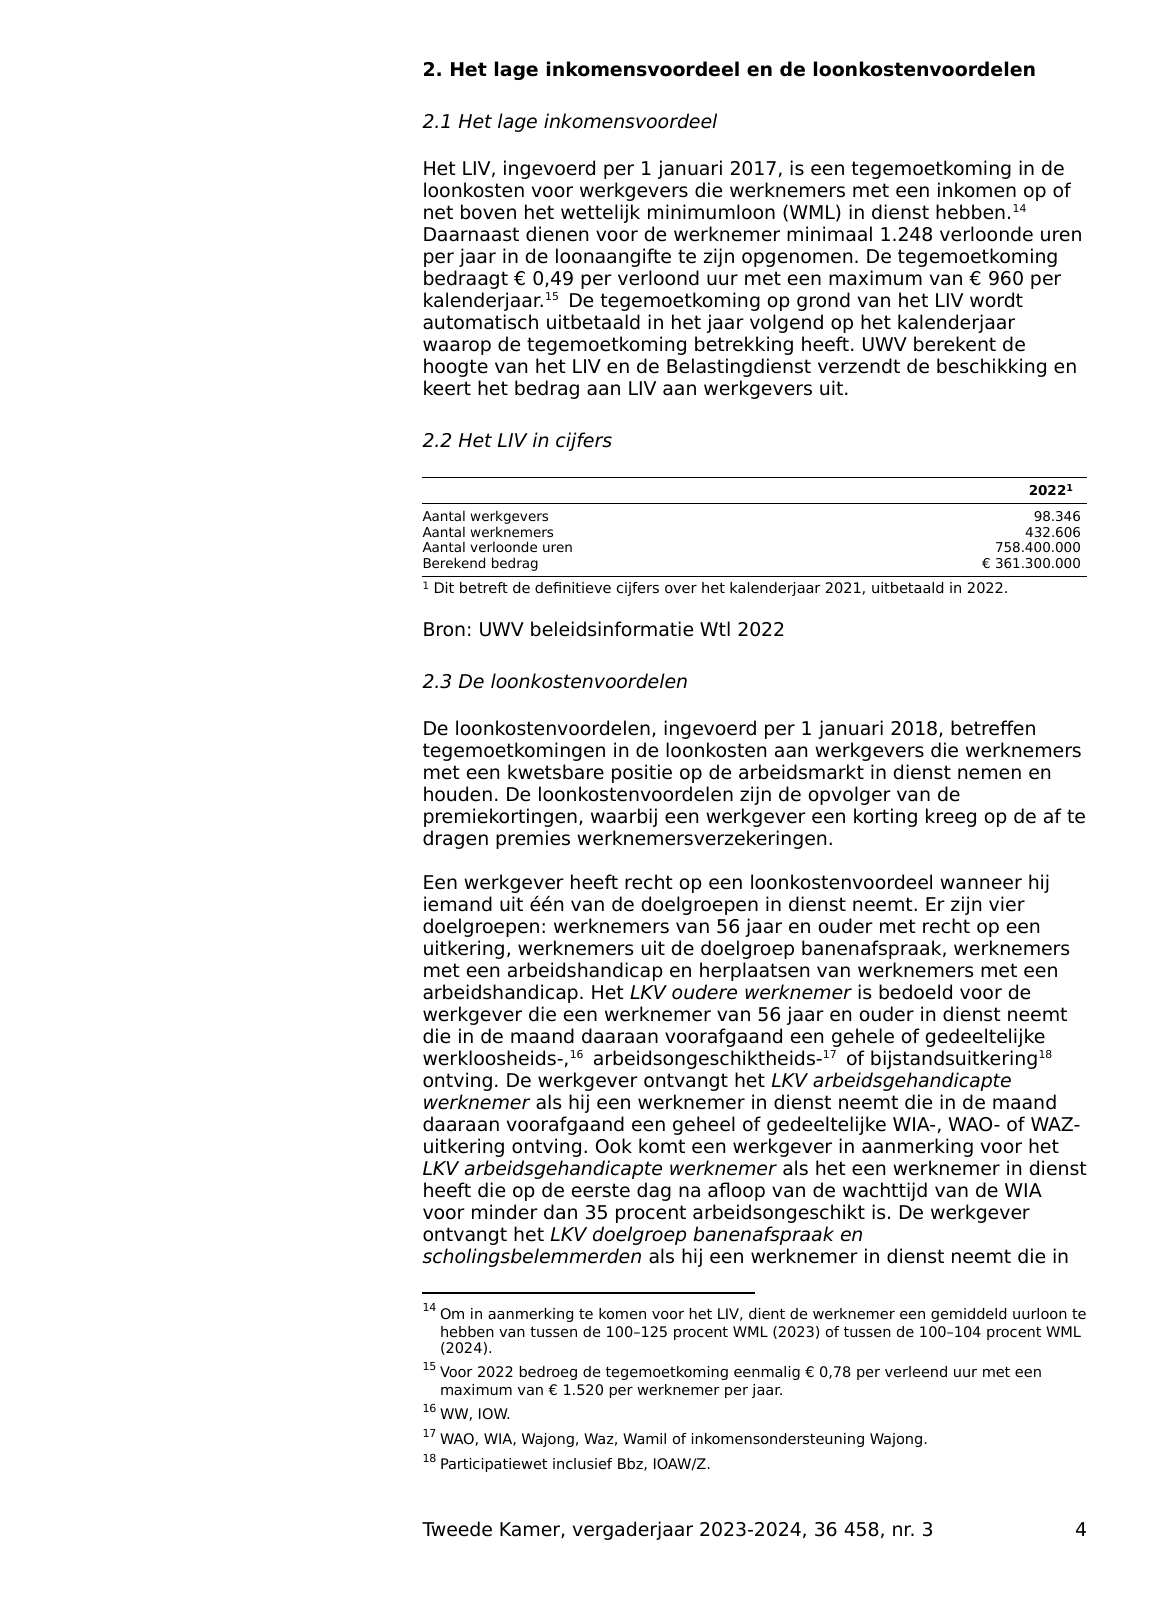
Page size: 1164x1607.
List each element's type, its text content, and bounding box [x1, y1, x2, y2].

text WAO, WIA, Wajong, Waz, Wamil of inkomensondersteuning Wajong. [422, 1427, 1087, 1449]
text Bron: UWV beleidsinformatie Wtl 2022 [422, 619, 1087, 641]
table_cell 98.346 [788, 504, 1087, 524]
text Om in aanmerking te komen voor het LIV, dient de werknemer een gemiddeld uurloon te hebben van tussen de 100–125 procent WML (2023) of tussen de 100–104 procent WML (2024). [422, 1302, 1087, 1357]
text Een werkgever heeft recht op een loonkostenvoordeel wanneer hij iemand uit één van de doelgroepen in dienst neemt. Er zijn vier doelgroepen: werknemers van 56 jaar en ouder met recht op een uitkering, werknemers uit de doelgroep banenafspraak, werknemers met een arbeidshandicap en herplaatsen van werknemers met een arbeidshandicap. Het LKV oudere werknemer is bedoeld voor de werkgever die een werknemer van 56 jaar en ouder in dienst neemt die in de maand daaraan voorafgaand een gehele of gedeeltelijke werkloosheids-, arbeidsongeschiktheids- of bijstandsuitkering ontving. De werkgever ontvangt het LKV arbeidsgehandicapte werknemer als hij een werknemer in dienst neemt die in de maand daaraan voorafgaand een geheel of gedeeltelijke WIA-, WAO- of WAZ-uitkering ontving. Ook komt een werkgever in aanmerking voor het LKV arbeidsgehandicapte werknemer als het een werknemer in dienst heeft die op de eerste dag na afloop van de wachttijd van de WIA voor minder dan 35 procent arbeidsongeschikt is. De werkgever ontvangt het LKV doelgroep banenafspraak en scholingsbelemmerden als hij een werknemer in dienst neemt die in [422, 872, 1087, 1268]
subtitle 2. Het lage inkomensvoordeel en de loonkostenvoordelen [422, 59, 1087, 81]
table_header 20221 [788, 478, 1087, 503]
table_cell € 361.300.000 [788, 556, 1087, 576]
subtitle 2.1 Het lage inkomensvoordeel [422, 111, 1087, 133]
table_cell Aantal verloonde uren [422, 540, 788, 556]
table_header [422, 478, 788, 503]
table_cell 1 Dit betreft de definitieve cijfers over het kalenderjaar 2021, uitbetaald in 2022. [422, 577, 1087, 597]
table_cell 758.400.000 [788, 540, 1087, 556]
text Participatiewet inclusief Bbz, IOAW/Z. [422, 1452, 1087, 1474]
subtitle 2.2 Het LIV in cijfers [422, 430, 1087, 452]
table_cell Aantal werknemers [422, 524, 788, 540]
table_cell Aantal werkgevers [422, 504, 788, 524]
table_cell Berekend bedrag [422, 556, 788, 576]
text Voor 2022 bedroeg de tegemoetkoming eenmalig € 0,78 per verleend uur met een maximum van € 1.520 per werknemer per jaar. [422, 1360, 1087, 1399]
text WW, IOW. [422, 1402, 1087, 1424]
subtitle 2.3 De loonkostenvoordelen [422, 671, 1087, 693]
text De loonkostenvoordelen, ingevoerd per 1 januari 2018, betreffen tegemoetkomingen in de loonkosten aan werkgevers die werknemers met een kwetsbare positie op de arbeidsmarkt in dienst nemen en houden. De loonkostenvoordelen zijn de opvolger van de premiekortingen, waarbij een werkgever een korting kreeg op de af te dragen premies werknemersverzekeringen. [422, 718, 1087, 850]
text Het LIV, ingevoerd per 1 januari 2017, is een tegemoetkoming in de loonkosten voor werkgevers die werknemers met een inkomen op of net boven het wettelijk minimumloon (WML) in dienst hebben. Daarnaast dienen voor de werknemer minimaal 1.248 verloonde uren per jaar in de loonaangifte te zijn opgenomen. De tegemoetkoming bedraagt € 0,49 per verloond uur met een maximum van € 960 per kalenderjaar. De tegemoetkoming op grond van het LIV wordt automatisch uitbetaald in het jaar volgend op het kalenderjaar waarop de tegemoetkoming betrekking heeft. UWV berekent de hoogte van het LIV en de Belastingdienst verzendt de beschikking en keert het bedrag aan LIV aan werkgevers uit. [422, 158, 1087, 400]
table_cell 432.606 [788, 524, 1087, 540]
